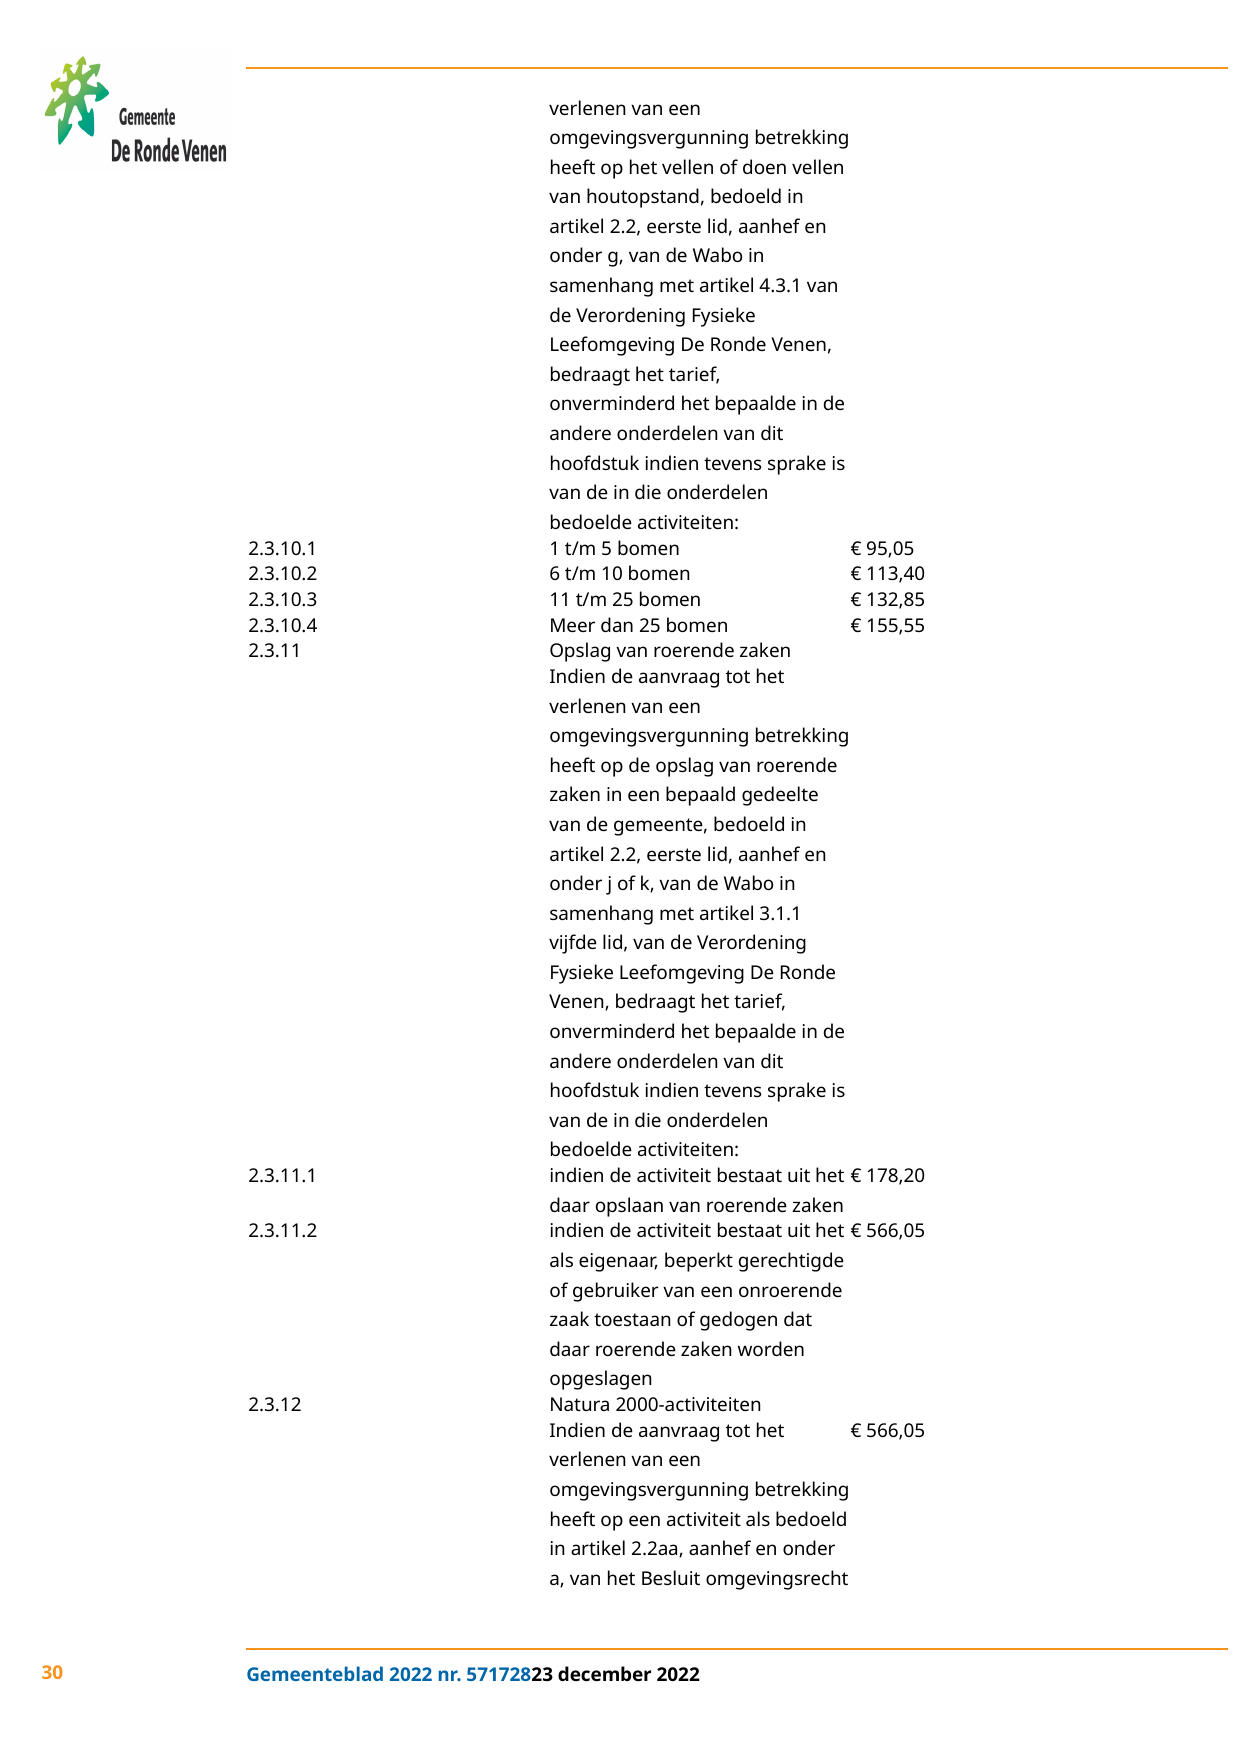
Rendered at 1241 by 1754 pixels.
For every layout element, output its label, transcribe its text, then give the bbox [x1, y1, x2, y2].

table_cell Natura 2000-activiteiten [549, 1391, 850, 1417]
table_cell [248, 1417, 549, 1591]
table_cell indien de activiteit bestaat uit het als eigenaar, beperkt gerechtigde of gebruiker van een onroerende zaak toestaan of gedogen dat daar roerende zaken worden opgeslagen [549, 1218, 850, 1391]
table_cell [850, 638, 1152, 663]
table_cell € 566,05 [850, 1218, 1152, 1391]
table_cell € 95,05 [850, 535, 1152, 560]
table_cell 1 t/m 5 bomen [549, 535, 850, 560]
table_cell 2.3.11.1 [248, 1163, 549, 1218]
table_cell [248, 95, 549, 535]
table_cell [850, 663, 1152, 1162]
table_cell € 178,20 [850, 1163, 1152, 1218]
table_cell 6 t/m 10 bomen [549, 560, 850, 586]
table_cell 2.3.11 [248, 638, 549, 663]
table_cell [850, 1391, 1152, 1417]
table_cell Indien de aanvraag tot het verlenen van een omgevingsvergunning betrekking heeft op een activiteit als bedoeld in artikel 2.2aa, aanhef en onder a, van het Besluit omgevingsrecht [549, 1417, 850, 1591]
picture [41, 47, 231, 172]
table_cell [248, 663, 549, 1162]
table_cell 2.3.10.2 [248, 560, 549, 586]
table_cell indien de activiteit bestaat uit het daar opslaan van roerende zaken [549, 1163, 850, 1218]
table_cell Indien de aanvraag tot het verlenen van een omgevingsvergunning betrekking heeft op de opslag van roerende zaken in een bepaald gedeelte van de gemeente, bedoeld in artikel 2.2, eerste lid, aanhef en onder j of k, van de Wabo in samenhang met artikel 3.1.1 vijfde lid, van de Verordening Fysieke Leefomgeving De Ronde Venen, bedraagt het tarief, onverminderd het bepaalde in de andere onderdelen van dit hoofdstuk indien tevens sprake is van de in die onderdelen bedoelde activiteiten: [549, 663, 850, 1162]
table_cell 2.3.11.2 [248, 1218, 549, 1391]
table_cell € 155,55 [850, 612, 1152, 638]
table_cell Opslag van roerende zaken [549, 638, 850, 663]
table_cell 2.3.12 [248, 1391, 549, 1417]
table_cell € 132,85 [850, 586, 1152, 612]
table_cell 2.3.10.4 [248, 612, 549, 638]
table_cell verlenen van een omgevingsvergunning betrekking heeft op het vellen of doen vellen van houtopstand, bedoeld in artikel 2.2, eerste lid, aanhef en onder g, van de Wabo in samenhang met artikel 4.3.1 van de Verordening Fysieke Leefomgeving De Ronde Venen, bedraagt het tarief, onverminderd het bepaalde in de andere onderdelen van dit hoofdstuk indien tevens sprake is van de in die onderdelen bedoelde activiteiten: [549, 95, 850, 535]
table_cell [850, 95, 1152, 535]
table_cell € 566,05 [850, 1417, 1152, 1591]
table_cell 11 t/m 25 bomen [549, 586, 850, 612]
table_cell Meer dan 25 bomen [549, 612, 850, 638]
table_cell € 113,40 [850, 560, 1152, 586]
table_cell 2.3.10.1 [248, 535, 549, 560]
table_cell 2.3.10.3 [248, 586, 549, 612]
